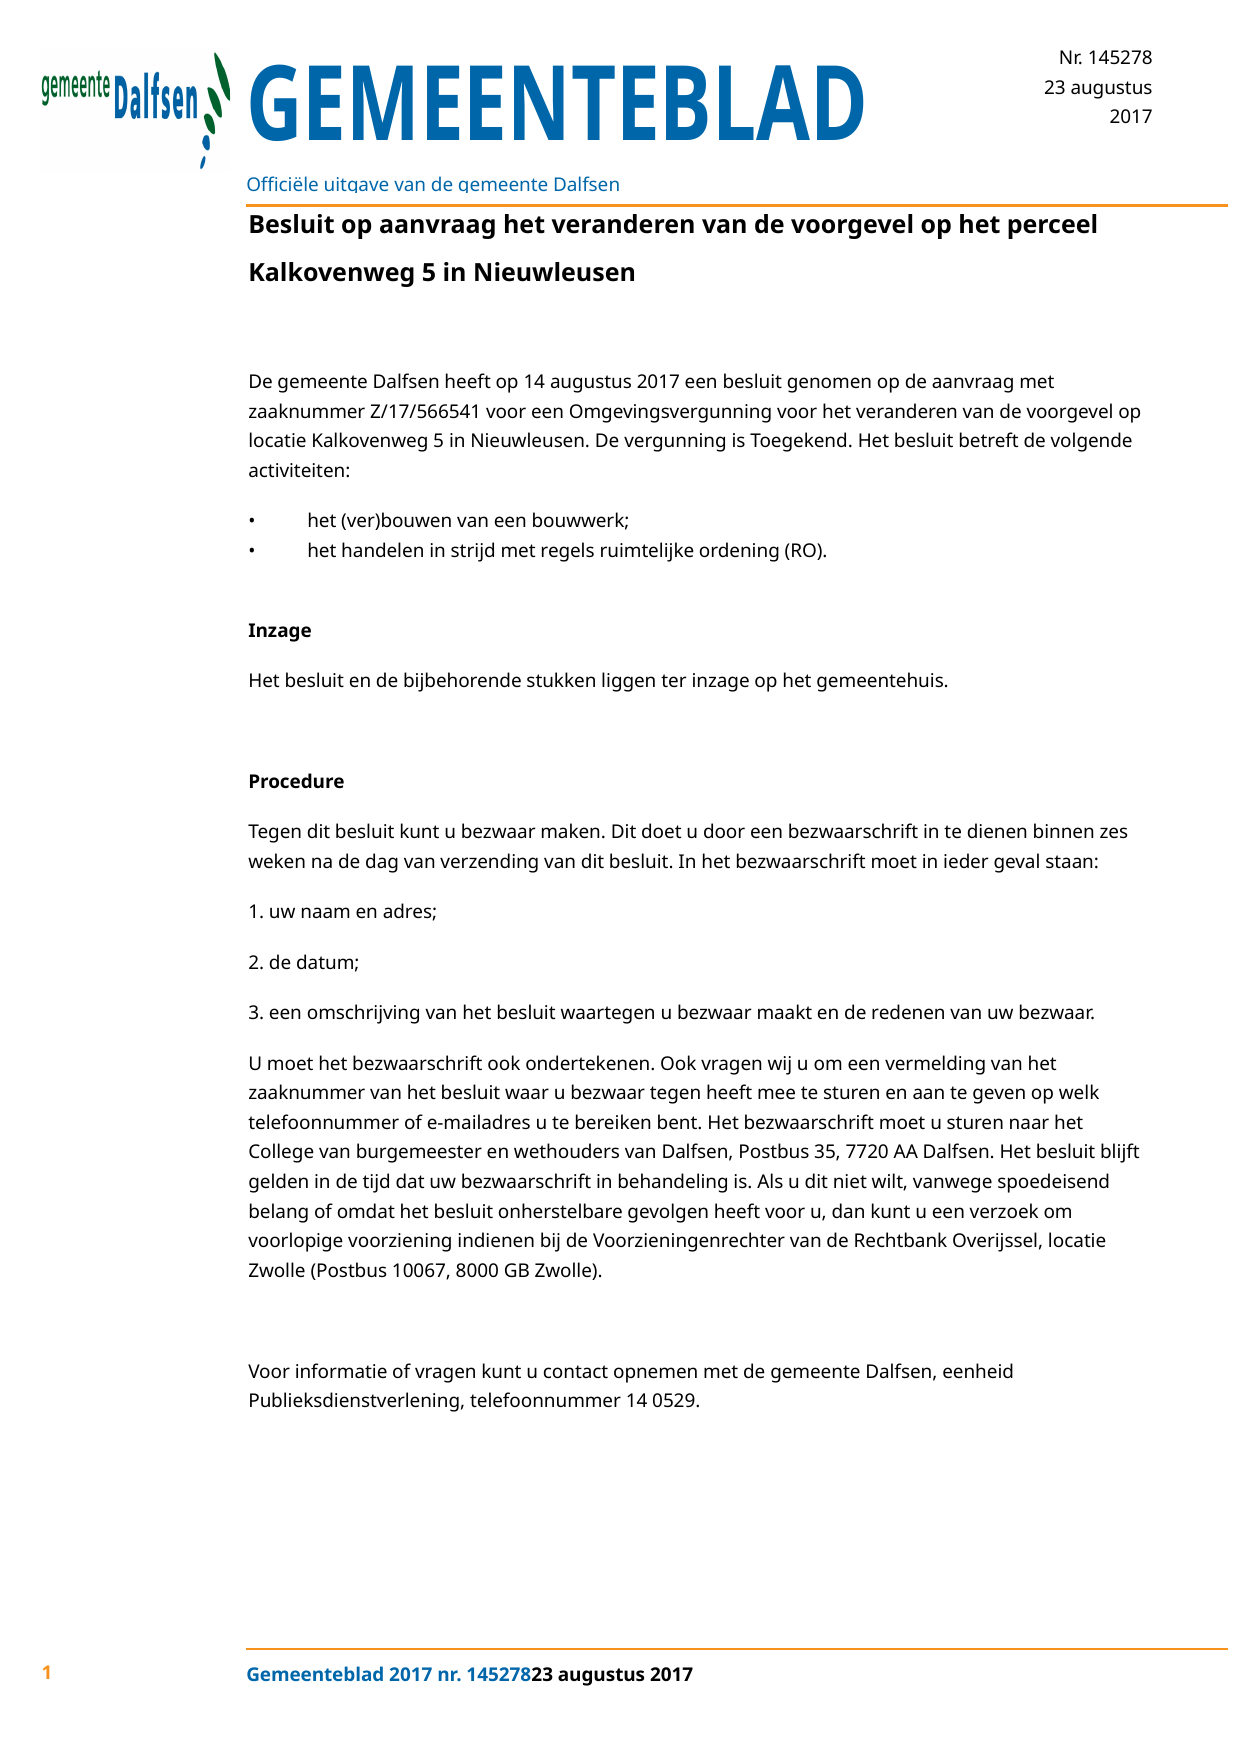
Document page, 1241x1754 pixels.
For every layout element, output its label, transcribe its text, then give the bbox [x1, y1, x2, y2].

list het (ver)bouwen van een bouwwerk; [248, 507, 1152, 533]
text Voor informatie of vragen kunt u contact opnemen met de gemeente Dalfsen, eenheid Publieksdienstverlening, telefoonnummer 14 0529. [248, 1358, 1152, 1413]
text Inzage [248, 617, 1152, 643]
text 2. de datum; [248, 949, 1152, 975]
text Tegen dit besluit kunt u bezwaar maken. Dit doet u door een bezwaarschrift in te dienen binnen zes weken na de dag van verzending van dit besluit. In het bezwaarschrift moet in ieder geval staan: [248, 819, 1152, 874]
text Procedure [248, 768, 1152, 794]
text De gemeente Dalfsen heeft op 14 augustus 2017 een besluit genomen op de aanvraag met zaaknummer Z/17/566541 voor een Omgevingsvergunning voor het veranderen van de voorgevel op locatie Kalkovenweg 5 in Nieuwleusen. De vergunning is Toegekend. Het besluit betreft de volgende activiteiten: [248, 368, 1152, 483]
picture [41, 47, 231, 172]
text 3. een omschrijving van het besluit waartegen u bezwaar maakt en de redenen van uw bezwaar. [248, 999, 1152, 1025]
text Het besluit en de bijbehorende stukken liggen ter inzage op het gemeentehuis. [248, 667, 1152, 693]
list het handelen in strijd met regels ruimtelijke ordening (RO). [248, 537, 1152, 563]
text Besluit op aanvraag het veranderen van de voorgevel op het perceel Kalkovenweg 5 in Nieuwleusen [248, 207, 1152, 288]
text 1. uw naam en adres; [248, 899, 1152, 924]
text U moet het bezwaarschrift ook ondertekenen. Ook vragen wij u om een vermelding van het zaaknummer van het besluit waar u bezwaar tegen heeft mee te sturen en aan te geven op welk telefoonnummer of e-mailadres u te bereiken bent. Het bezwaarschrift moet u sturen naar het College van burgemeester en wethouders van Dalfsen, Postbus 35, 7720 AA Dalfsen. Het besluit blijft gelden in de tijd dat uw bezwaarschrift in behandeling is. Als u dit niet wilt, vanwege spoedeisend belang of omdat het besluit onherstelbare gevolgen heeft voor u, dan kunt u een verzoek om voorlopige voorziening indienen bij de Voorzieningenrechter van de Rechtbank Overijssel, locatie Zwolle (Postbus 10067, 8000 GB Zwolle). [248, 1050, 1152, 1283]
